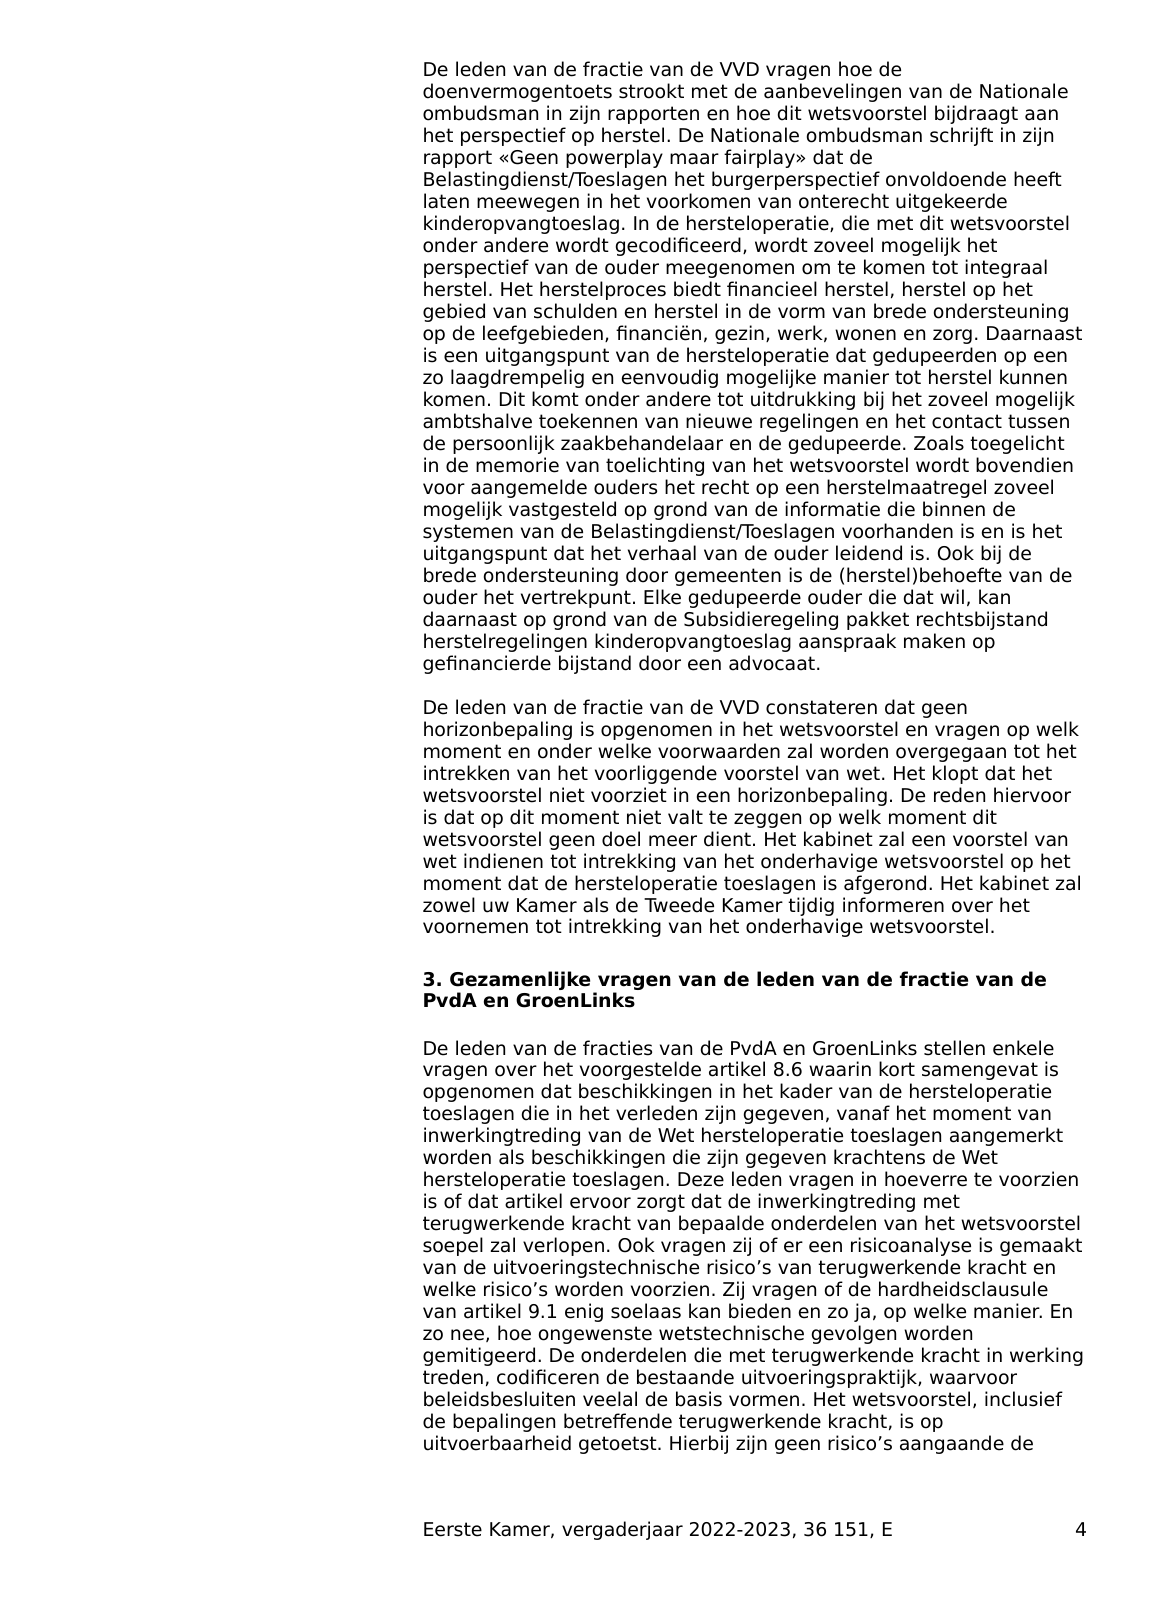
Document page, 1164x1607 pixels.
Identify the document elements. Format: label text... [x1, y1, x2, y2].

text De leden van de fractie van de VVD vragen hoe de doenvermogentoets strookt met de aanbevelingen van de Nationale ombudsman in zijn rapporten en hoe dit wetsvoorstel bijdraagt aan het perspectief op herstel. De Nationale ombudsman schrijft in zijn rapport «Geen powerplay maar fairplay» dat de Belastingdienst/Toeslagen het burgerperspectief onvoldoende heeft laten meewegen in het voorkomen van onterecht uitgekeerde kinderopvangtoeslag. In de hersteloperatie, die met dit wetsvoorstel onder andere wordt gecodificeerd, wordt zoveel mogelijk het perspectief van de ouder meegenomen om te komen tot integraal herstel. Het herstelproces biedt financieel herstel, herstel op het gebied van schulden en herstel in de vorm van brede ondersteuning op de leefgebieden, financiën, gezin, werk, wonen en zorg. Daarnaast is een uitgangspunt van de hersteloperatie dat gedupeerden op een zo laagdrempelig en eenvoudig mogelijke manier tot herstel kunnen komen. Dit komt onder andere tot uitdrukking bij het zoveel mogelijk ambtshalve toekennen van nieuwe regelingen en het contact tussen de persoonlijk zaakbehandelaar en de gedupeerde. Zoals toegelicht in de memorie van toelichting van het wetsvoorstel wordt bovendien voor aangemelde ouders het recht op een herstelmaatregel zoveel mogelijk vastgesteld op grond van de informatie die binnen de systemen van de Belastingdienst/Toeslagen voorhanden is en is het uitgangspunt dat het verhaal van de ouder leidend is. Ook bij de brede ondersteuning door gemeenten is de (herstel)behoefte van de ouder het vertrekpunt. Elke gedupeerde ouder die dat wil, kan daarnaast op grond van de Subsidieregeling pakket rechtsbijstand herstelregelingen kinderopvangtoeslag aanspraak maken op gefinancierde bijstand door een advocaat. [422, 59, 1087, 674]
text De leden van de fractie van de VVD constateren dat geen horizonbepaling is opgenomen in het wetsvoorstel en vragen op welk moment en onder welke voorwaarden zal worden overgegaan tot het intrekken van het voorliggende voorstel van wet. Het klopt dat het wetsvoorstel niet voorziet in een horizonbepaling. De reden hiervoor is dat op dit moment niet valt te zeggen op welk moment dit wetsvoorstel geen doel meer dient. Het kabinet zal een voorstel van wet indienen tot intrekking van het onderhavige wetsvoorstel op het moment dat de hersteloperatie toeslagen is afgerond. Het kabinet zal zowel uw Kamer als de Tweede Kamer tijdig informeren over het voornemen tot intrekking van het onderhavige wetsvoorstel. [422, 697, 1087, 938]
subtitle 3. Gezamenlijke vragen van de leden van de fractie van de PvdA en GroenLinks [422, 968, 1087, 1012]
text De leden van de fracties van de PvdA en GroenLinks stellen enkele vragen over het voorgestelde artikel 8.6 waarin kort samengevat is opgenomen dat beschikkingen in het kader van de hersteloperatie toeslagen die in het verleden zijn gegeven, vanaf het moment van inwerkingtreding van de Wet hersteloperatie toeslagen aangemerkt worden als beschikkingen die zijn gegeven krachtens de Wet hersteloperatie toeslagen. Deze leden vragen in hoeverre te voorzien is of dat artikel ervoor zorgt dat de inwerkingtreding met terugwerkende kracht van bepaalde onderdelen van het wetsvoorstel soepel zal verlopen. Ook vragen zij of er een risicoanalyse is gemaakt van de uitvoeringstechnische risico’s van terugwerkende kracht en welke risico’s worden voorzien. Zij vragen of de hardheidsclausule van artikel 9.1 enig soelaas kan bieden en zo ja, op welke manier. En zo nee, hoe ongewenste wetstechnische gevolgen worden gemitigeerd. De onderdelen die met terugwerkende kracht in werking treden, codificeren de bestaande uitvoeringspraktijk, waarvoor beleidsbesluiten veelal de basis vormen. Het wetsvoorstel, inclusief de bepalingen betreffende terugwerkende kracht, is op uitvoerbaarheid getoetst. Hierbij zijn geen risico’s aangaande de [422, 1037, 1087, 1455]
